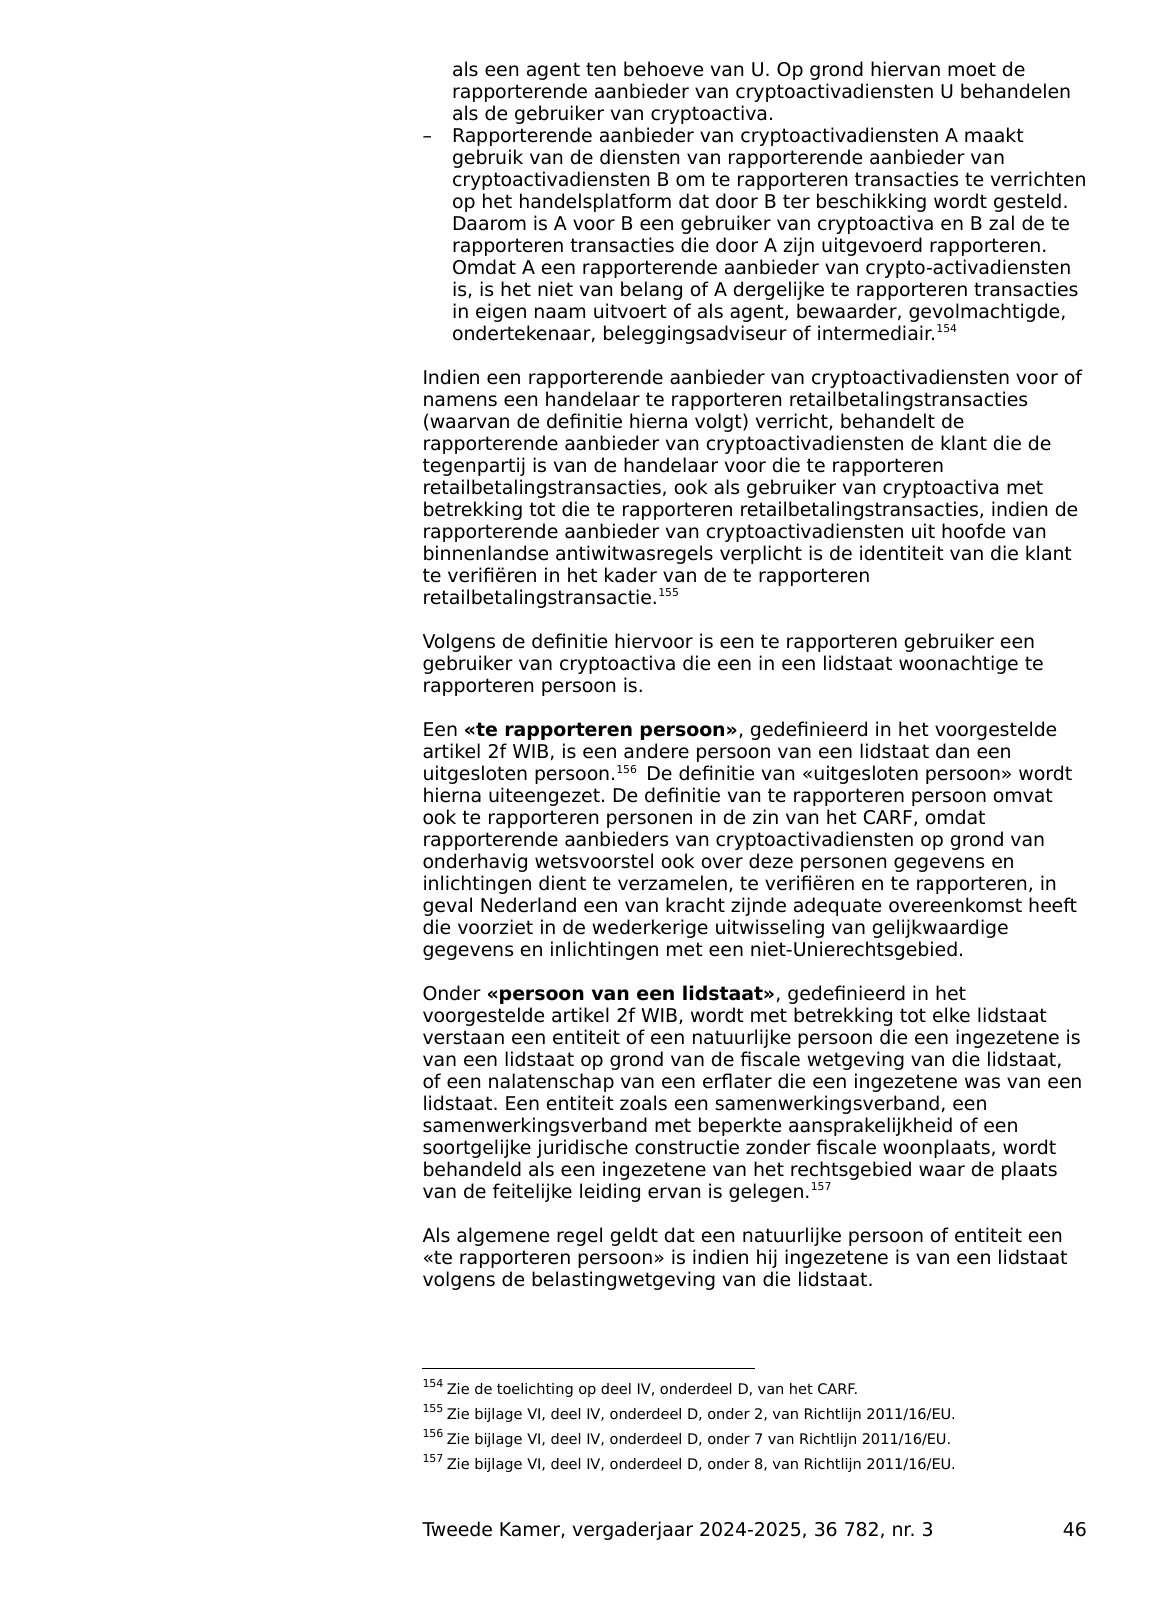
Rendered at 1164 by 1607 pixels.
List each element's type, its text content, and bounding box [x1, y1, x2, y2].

text Als algemene regel geldt dat een natuurlijke persoon of entiteit een «te rapporteren persoon» is indien hij ingezetene is van een lidstaat volgens de belastingwetgeving van die lidstaat. [422, 1225, 1087, 1291]
text Zie bijlage VI, deel IV, onderdeel D, onder 8, van Richtlijn 2011/16/EU. [422, 1452, 1087, 1474]
text als een agent ten behoeve van U. Op grond hiervan moet de rapporterende aanbieder van cryptoactivadiensten U behandelen als de gebruiker van cryptoactiva. [422, 59, 1087, 125]
text Indien een rapporterende aanbieder van cryptoactivadiensten voor of namens een handelaar te rapporteren retailbetalingstransacties (waarvan de definitie hierna volgt) verricht, behandelt de rapporterende aanbieder van cryptoactivadiensten de klant die de tegenpartij is van de handelaar voor die te rapporteren retailbetalingstransacties, ook als gebruiker van cryptoactiva met betrekking tot die te rapporteren retailbetalingstransacties, indien de rapporterende aanbieder van cryptoactivadiensten uit hoofde van binnenlandse antiwitwasregels verplicht is de identiteit van die klant te verifiëren in het kader van de te rapporteren retailbetalingstransactie. [422, 367, 1087, 609]
text Zie bijlage VI, deel IV, onderdeel D, onder 2, van Richtlijn 2011/16/EU. [422, 1402, 1087, 1424]
text Volgens de definitie hiervoor is een te rapporteren gebruiker een gebruiker van cryptoactiva die een in een lidstaat woonachtige te rapporteren persoon is. [422, 631, 1087, 697]
text Een «te rapporteren persoon», gedefinieerd in het voorgestelde artikel 2f WIB, is een andere persoon van een lidstaat dan een uitgesloten persoon. De definitie van «uitgesloten persoon» wordt hierna uiteengezet. De definitie van te rapporteren persoon omvat ook te rapporteren personen in de zin van het CARF, omdat rapporterende aanbieders van cryptoactivadiensten op grond van onderhavig wetsvoorstel ook over deze personen gegevens en inlichtingen dient te verzamelen, te verifiëren en te rapporteren, in geval Nederland een van kracht zijnde adequate overeenkomst heeft die voorziet in de wederkerige uitwisseling van gelijkwaardige gegevens en inlichtingen met een niet-Unierechtsgebied. [422, 719, 1087, 961]
text – Rapporterende aanbieder van cryptoactivadiensten A maakt gebruik van de diensten van rapporterende aanbieder van cryptoactivadiensten B om te rapporteren transacties te verrichten op het handelsplatform dat door B ter beschikking wordt gesteld. Daarom is A voor B een gebruiker van cryptoactiva en B zal de te rapporteren transacties die door A zijn uitgevoerd rapporteren. Omdat A een rapporterende aanbieder van crypto-activadiensten is, is het niet van belang of A dergelijke te rapporteren transacties in eigen naam uitvoert of als agent, bewaarder, gevolmachtigde, ondertekenaar, beleggingsadviseur of intermediair. [422, 125, 1087, 345]
text Onder «persoon van een lidstaat», gedefinieerd in het voorgestelde artikel 2f WIB, wordt met betrekking tot elke lidstaat verstaan een entiteit of een natuurlijke persoon die een ingezetene is van een lidstaat op grond van de fiscale wetgeving van die lidstaat, of een nalatenschap van een erflater die een ingezetene was van een lidstaat. Een entiteit zoals een samenwerkingsverband, een samenwerkingsverband met beperkte aansprakelijkheid of een soortgelijke juridische constructie zonder fiscale woonplaats, wordt behandeld als een ingezetene van het rechtsgebied waar de plaats van de feitelijke leiding ervan is gelegen. [422, 983, 1087, 1203]
text Zie de toelichting op deel IV, onderdeel D, van het CARF. [422, 1377, 1087, 1399]
text Zie bijlage VI, deel IV, onderdeel D, onder 7 van Richtlijn 2011/16/EU. [422, 1427, 1087, 1449]
